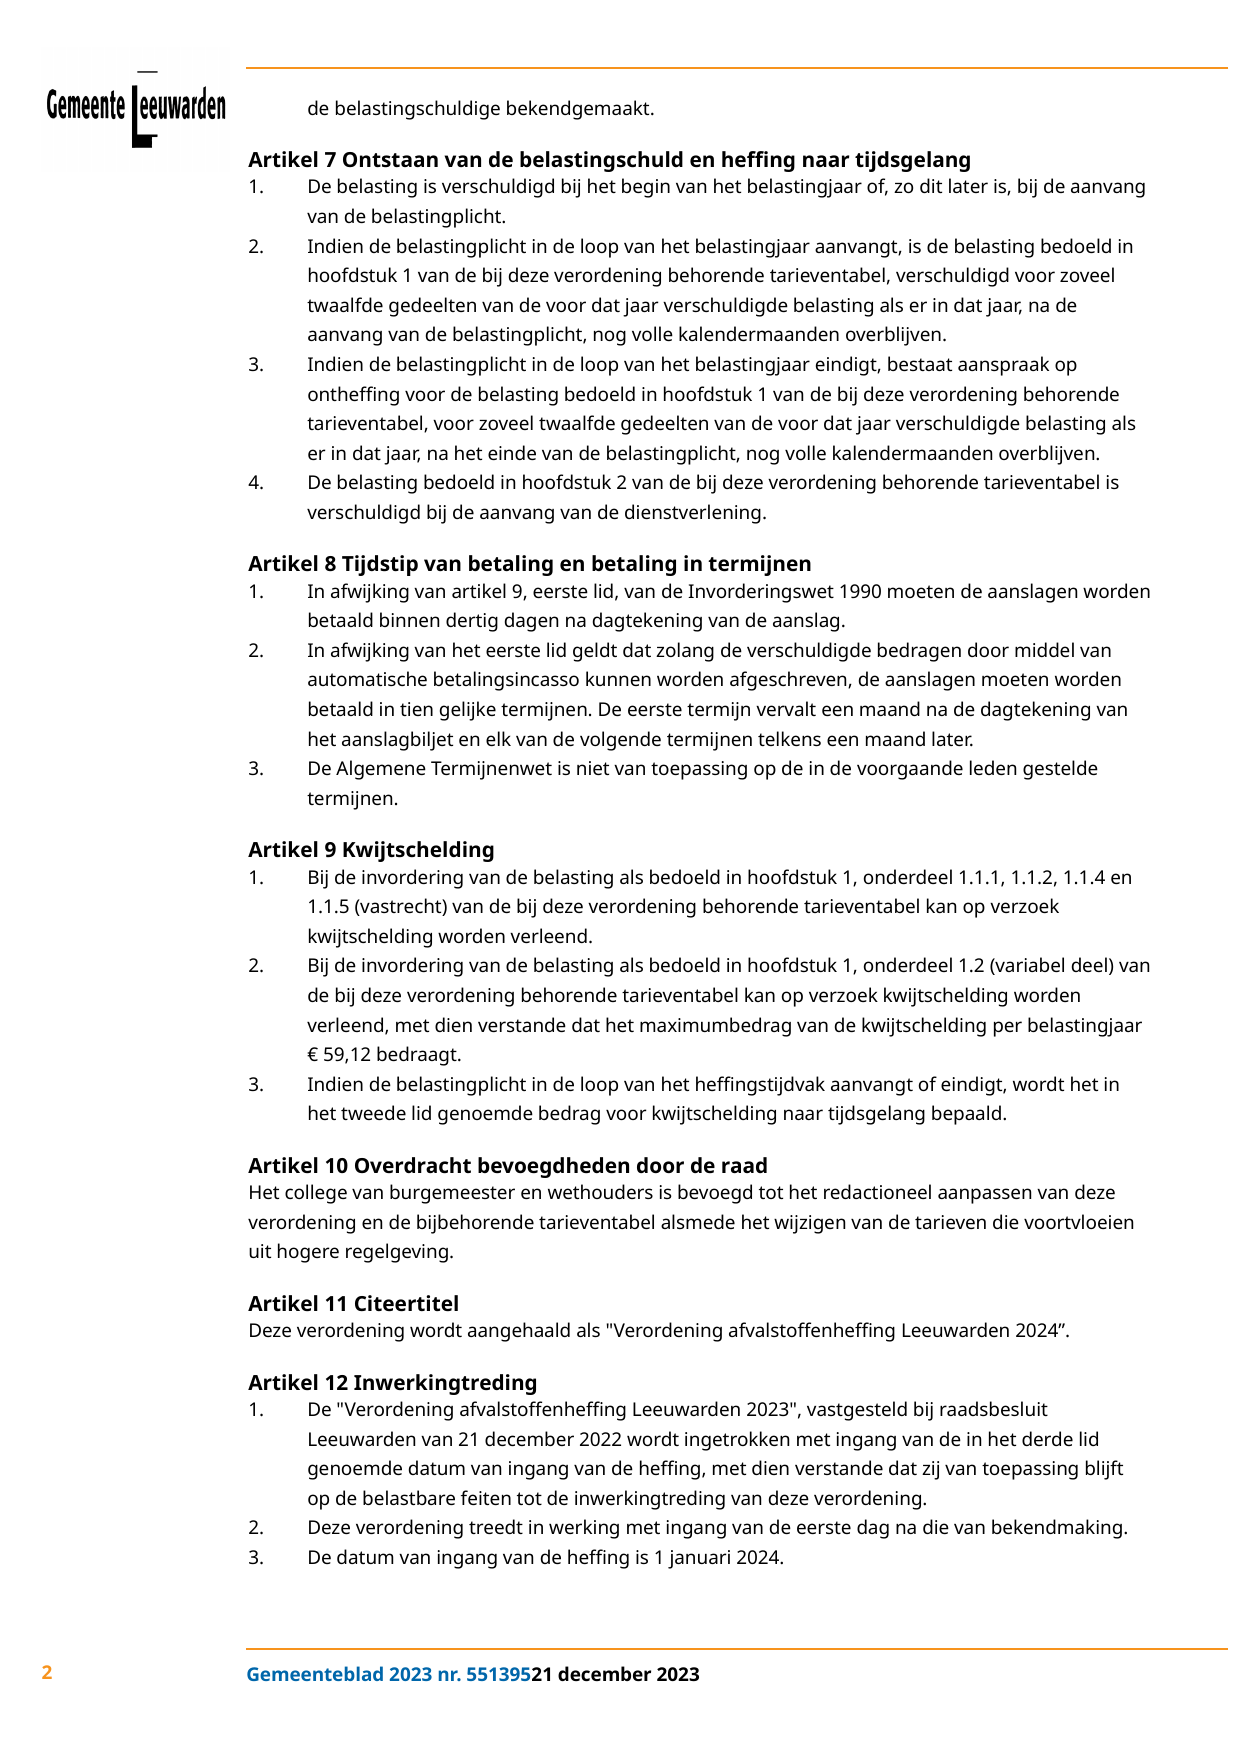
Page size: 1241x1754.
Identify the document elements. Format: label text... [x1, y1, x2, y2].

text Artikel 12 Inwerkingtreding [248, 1368, 1152, 1396]
text Artikel 8 Tijdstip van betaling en betaling in termijnen [248, 549, 1152, 578]
list De "Verordening afvalstoffenheffing Leeuwarden 2023", vastgesteld bij raadsbesluit Leeuwarden van 21 december 2022 wordt ingetrokken met ingang van de in het derde lid genoemde datum van ingang van de heffing, met dien verstande dat zij van toepassing blijft op de belastbare feiten tot de inwerkingtreding van deze verordening. [248, 1396, 1152, 1511]
text Het college van burgemeester en wethouders is bevoegd tot het redactioneel aanpassen van deze verordening en de bijbehorende tarieventabel alsmede het wijzigen van de tarieven die voortvloeien uit hogere regelgeving. [248, 1179, 1152, 1264]
text Artikel 10 Overdracht bevoegdheden door de raad [248, 1151, 1152, 1179]
list De Algemene Termijnenwet is niet van toepassing op de in de voorgaande leden gestelde termijnen. [248, 755, 1152, 811]
list Indien de belastingplicht in de loop van het heffingstijdvak aanvangt of eindigt, wordt het in het tweede lid genoemde bedrag voor kwijtschelding naar tijdsgelang bepaald. [248, 1071, 1152, 1126]
text Artikel 7 Ontstaan van de belastingschuld en heffing naar tijdsgelang [248, 145, 1152, 174]
list Indien de belastingplicht in de loop van het belastingjaar eindigt, bestaat aanspraak op ontheffing voor de belasting bedoeld in hoofdstuk 1 van de bij deze verordening behorende tarieventabel, voor zoveel twaalfde gedeelten van de voor dat jaar verschuldigde belasting als er in dat jaar, na het einde van de belastingplicht, nog volle kalendermaanden overblijven. [248, 351, 1152, 466]
list In afwijking van artikel 9, eerste lid, van de Invorderingswet 1990 moeten de aanslagen worden betaald binnen dertig dagen na dagtekening van de aanslag. [248, 578, 1152, 633]
list Bij de invordering van de belasting als bedoeld in hoofdstuk 1, onderdeel 1.2 (variabel deel) van de bij deze verordening behorende tarieventabel kan op verzoek kwijtschelding worden verleend, met dien verstande dat het maximumbedrag van de kwijtschelding per belastingjaar € 59,12 bedraagt. [248, 953, 1152, 1067]
list In afwijking van het eerste lid geldt dat zolang de verschuldigde bedragen door middel van automatische betalingsincasso kunnen worden afgeschreven, de aanslagen moeten worden betaald in tien gelijke termijnen. De eerste termijn vervalt een maand na de dagtekening van het aanslagbiljet en elk van de volgende termijnen telkens een maand later. [248, 637, 1152, 752]
list Indien de belastingplicht in de loop van het belastingjaar aanvangt, is de belasting bedoeld in hoofdstuk 1 van de bij deze verordening behorende tarieventabel, verschuldigd voor zoveel twaalfde gedeelten van de voor dat jaar verschuldigde belasting als er in dat jaar, na de aanvang van de belastingplicht, nog volle kalendermaanden overblijven. [248, 233, 1152, 347]
list De datum van ingang van de heffing is 1 januari 2024. [248, 1544, 1152, 1570]
picture [41, 47, 231, 172]
list Deze verordening treedt in werking met ingang van de eerste dag na die van bekendmaking. [248, 1514, 1152, 1540]
list Bij de invordering van de belasting als bedoeld in hoofdstuk 1, onderdeel 1.1.1, 1.1.2, 1.1.4 en 1.1.5 (vastrecht) van de bij deze verordening behorende tarieventabel kan op verzoek kwijtschelding worden verleend. [248, 864, 1152, 949]
list de belastingschuldige bekendgemaakt. [248, 95, 1152, 121]
list De belasting is verschuldigd bij het begin van het belastingjaar of, zo dit later is, bij de aanvang van de belastingplicht. [248, 174, 1152, 229]
text Artikel 9 Kwijtschelding [248, 835, 1152, 864]
list De belasting bedoeld in hoofdstuk 2 van de bij deze verordening behorende tarieventabel is verschuldigd bij de aanvang van de dienstverlening. [248, 469, 1152, 525]
text Artikel 11 Citeertitel [248, 1289, 1152, 1317]
text Deze verordening wordt aangehaald als "Verordening afvalstoffenheffing Leeuwarden 2024”. [248, 1317, 1152, 1343]
